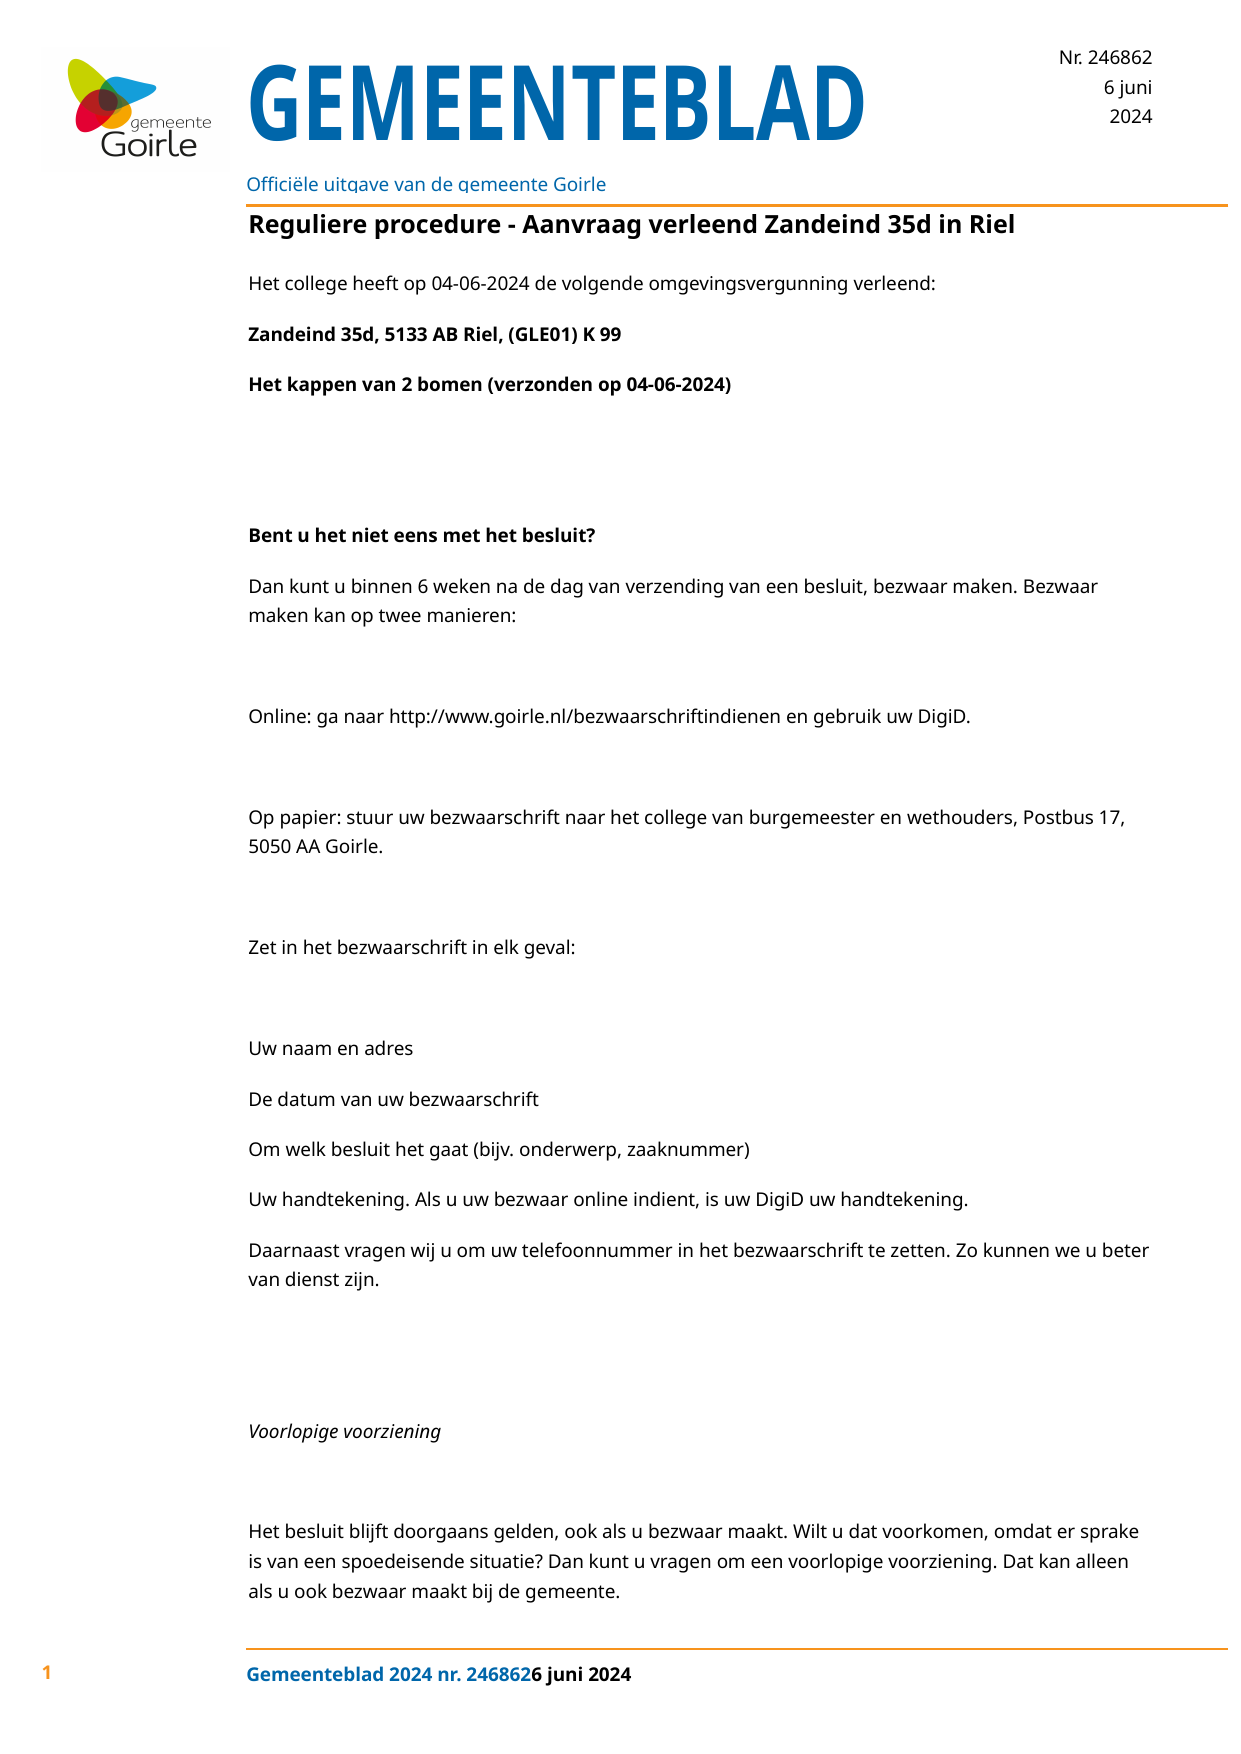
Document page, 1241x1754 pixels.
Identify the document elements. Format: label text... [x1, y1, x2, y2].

text Het besluit blijft doorgaans gelden, ook als u bezwaar maakt. Wilt u dat voorkomen, omdat er sprake is van een spoedeisende situatie? Dan kunt u vragen om een voorlopige voorziening. Dat kan alleen als u ook bezwaar maakt bij de gemeente. [248, 1519, 1152, 1603]
text De datum van uw bezwaarschrift [248, 1086, 1152, 1111]
text Om welk besluit het gaat (bijv. onderwerp, zaaknummer) [248, 1136, 1152, 1162]
text Het college heeft op 04-06-2024 de volgende omgevingsvergunning verleend: [248, 270, 1152, 296]
text Zet in het bezwaarschrift in elk geval: [248, 934, 1152, 960]
text Online: ga naar http://www.goirle.nl/bezwaarschriftindienen en gebruik uw DigiD. [248, 703, 1152, 729]
text Uw handtekening. Als u uw bezwaar online indient, is uw DigiD uw handtekening. [248, 1187, 1152, 1212]
text Op papier: stuur uw bezwaarschrift naar het college van burgemeester en wethouders, Postbus 17, 5050 AA Goirle. [248, 804, 1152, 859]
text Zandeind 35d, 5133 AB Riel, (GLE01) K 99 [248, 321, 1152, 346]
text Uw naam en adres [248, 1035, 1152, 1061]
text Voorlopige voorziening [248, 1418, 1152, 1443]
text Daarnaast vragen wij u om uw telefoonnummer in het bezwaarschrift te zetten. Zo kunnen we u beter van dienst zijn. [248, 1237, 1152, 1292]
text Reguliere procedure - Aanvraag verleend Zandeind 35d in Riel [248, 207, 1152, 241]
text Bent u het niet eens met het besluit? [248, 522, 1152, 548]
text Het kappen van 2 bomen (verzonden op 04-06-2024) [248, 371, 1152, 397]
picture [41, 47, 231, 172]
text Dan kunt u binnen 6 weken na de dag van verzending van een besluit, bezwaar maken. Bezwaar maken kan op twee manieren: [248, 573, 1152, 628]
